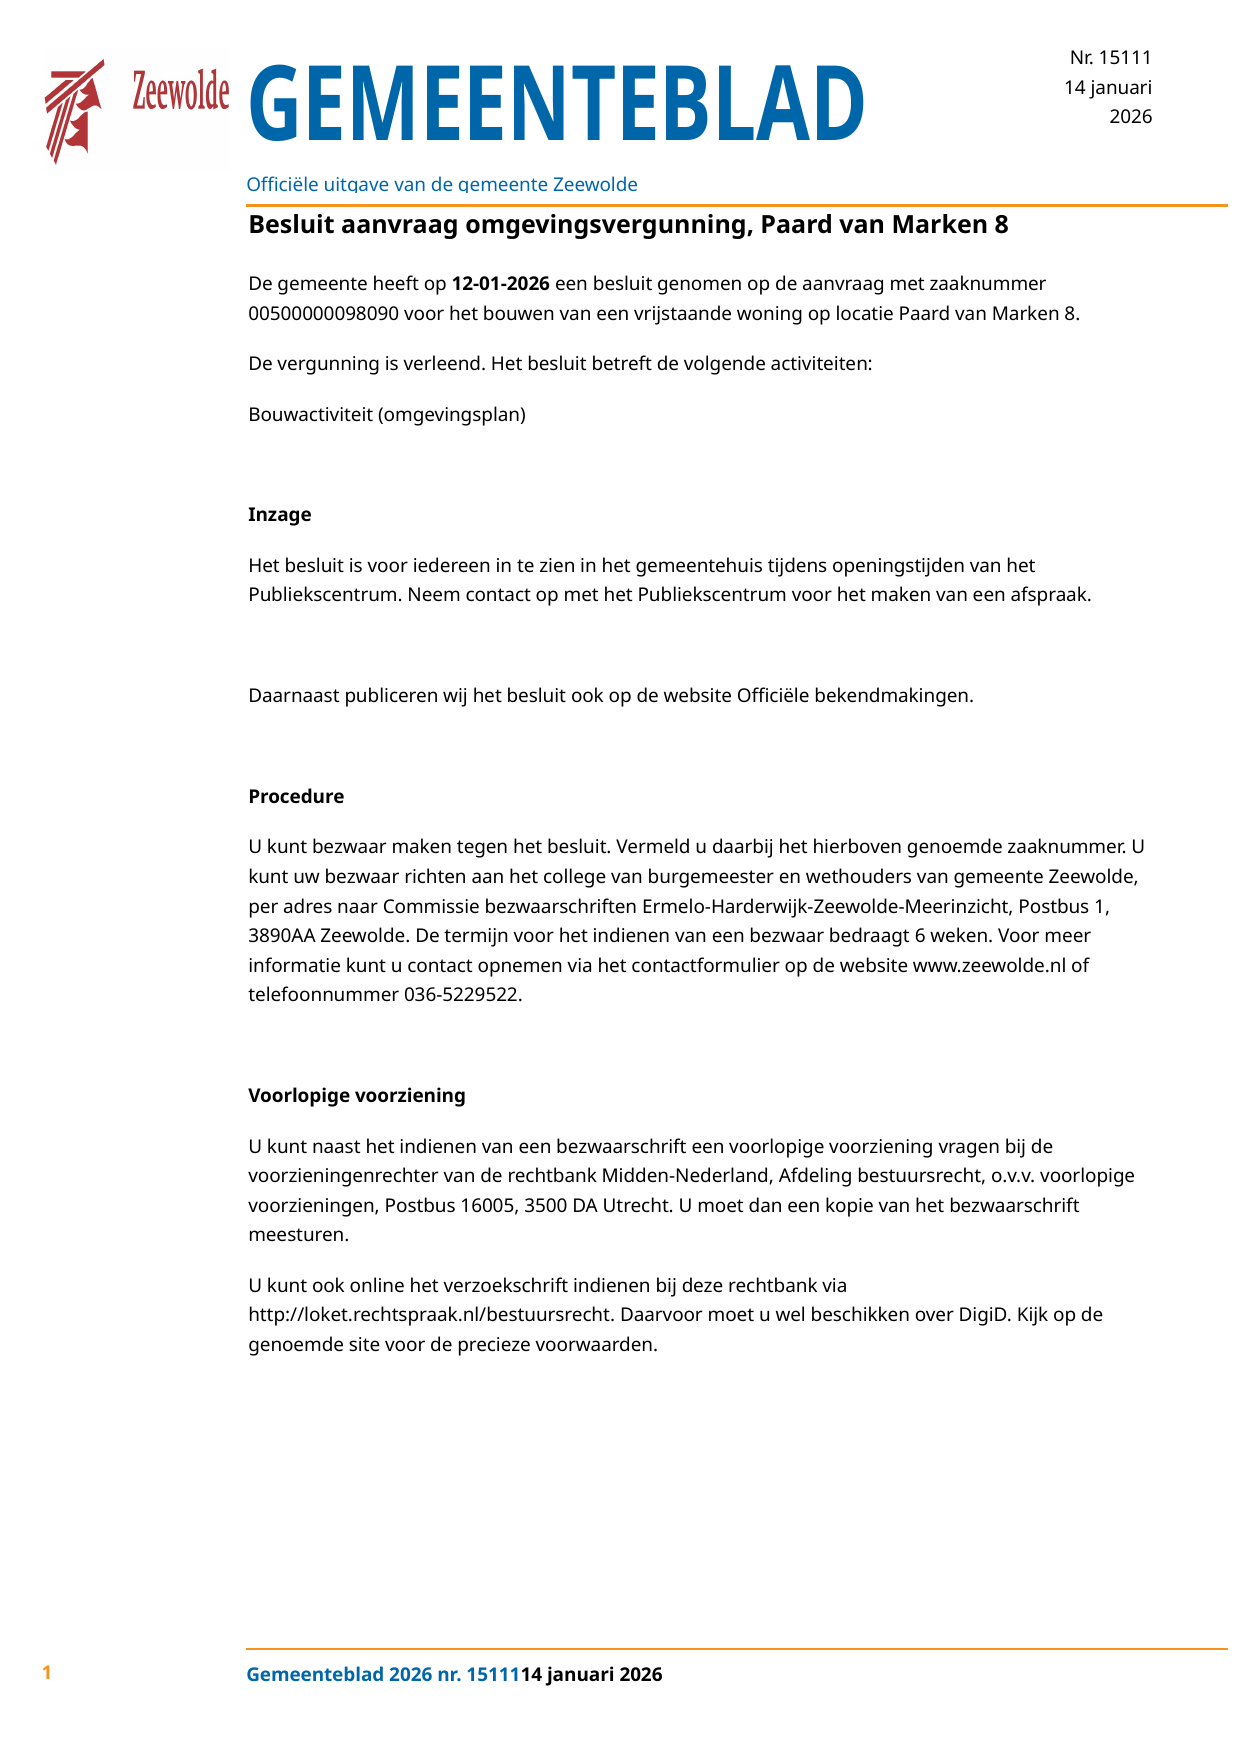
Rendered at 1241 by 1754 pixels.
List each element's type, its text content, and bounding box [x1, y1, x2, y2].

text Daarnaast publiceren wij het besluit ook op de website Officiële bekendmakingen. [248, 682, 1152, 708]
text U kunt ook online het verzoekschrift indienen bij deze rechtbank via http://loket.rechtspraak.nl/bestuursrecht. Daarvoor moet u wel beschikken over DigiD. Kijk op de genoemde site voor de precieze voorwaarden. [248, 1272, 1152, 1357]
text Het besluit is voor iedereen in te zien in het gemeentehuis tijdens openingstijden van het Publiekscentrum. Neem contact op met het Publiekscentrum voor het maken van een afspraak. [248, 552, 1152, 607]
text De gemeente heeft op 12-01-2026 een besluit genomen op de aanvraag met zaaknummer 00500000098090 voor het bouwen van een vrijstaande woning op locatie Paard van Marken 8. [248, 270, 1152, 326]
text Voorlopige voorziening [248, 1082, 1152, 1108]
text Bouwactiviteit (omgevingsplan) [248, 401, 1152, 426]
text De vergunning is verleend. Het besluit betreft de volgende activiteiten: [248, 350, 1152, 376]
text U kunt bezwaar maken tegen het besluit. Vermeld u daarbij het hierboven genoemde zaaknummer. U kunt uw bezwaar richten aan het college van burgemeester en wethouders van gemeente Zeewolde, per adres naar Commissie bezwaarschriften Ermelo-Harderwijk-Zeewolde-Meerinzicht, Postbus 1, 3890AA Zeewolde. De termijn voor het indienen van een bezwaar bedraagt 6 weken. Voor meer informatie kunt u contact opnemen via het contactformulier op de website www.zeewolde.nl of telefoonnummer 036-5229522. [248, 834, 1152, 1007]
text U kunt naast het indienen van een bezwaarschrift een voorlopige voorziening vragen bij de voorzieningenrechter van de rechtbank Midden-Nederland, Afdeling bestuursrecht, o.v.v. voorlopige voorzieningen, Postbus 16005, 3500 DA Utrecht. U moet dan een kopie van het bezwaarschrift meesturen. [248, 1133, 1152, 1247]
text Procedure [248, 783, 1152, 809]
picture [41, 47, 231, 172]
text Besluit aanvraag omgevingsvergunning, Paard van Marken 8 [248, 207, 1152, 241]
text Inzage [248, 502, 1152, 527]
